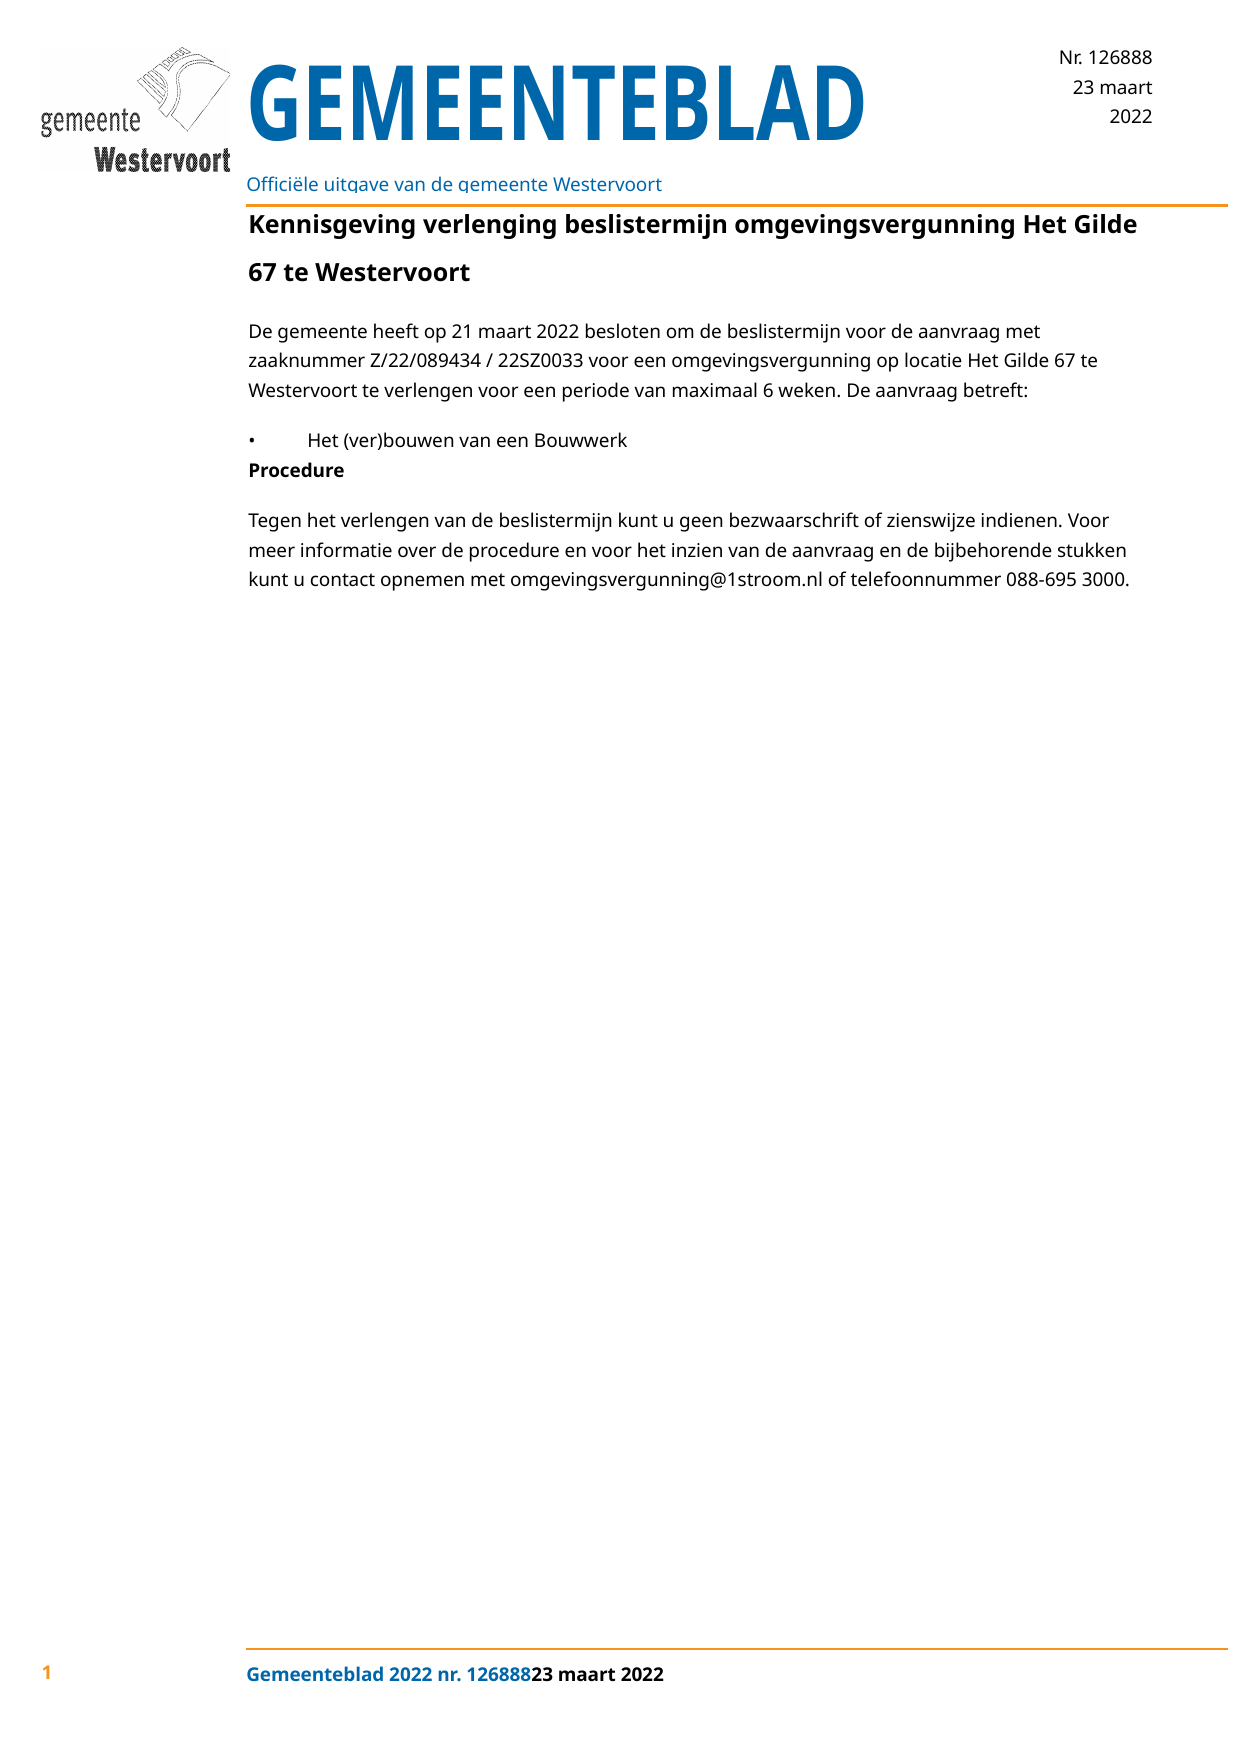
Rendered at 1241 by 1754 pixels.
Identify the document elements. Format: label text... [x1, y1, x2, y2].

text De gemeente heeft op 21 maart 2022 besloten om de beslistermijn voor de aanvraag met zaaknummer Z/22/089434 / 22SZ0033 voor een omgevingsvergunning op locatie Het Gilde 67 te Westervoort te verlengen voor een periode van maximaal 6 weken. De aanvraag betreft: [248, 318, 1152, 403]
text Procedure [248, 457, 1152, 483]
text Kennisgeving verlenging beslistermijn omgevingsvergunning Het Gilde 67 te Westervoort [248, 207, 1152, 288]
list Het (ver)bouwen van een Bouwwerk [248, 427, 1152, 453]
text Tegen het verlengen van de beslistermijn kunt u geen bezwaarschrift of zienswijze indienen. Voor meer informatie over de procedure en voor het inzien van de aanvraag en de bijbehorende stukken kunt u contact opnemen met omgevingsvergunning@1stroom.nl of telefoonnummer 088-695 3000. [248, 507, 1152, 592]
picture [41, 47, 231, 172]
